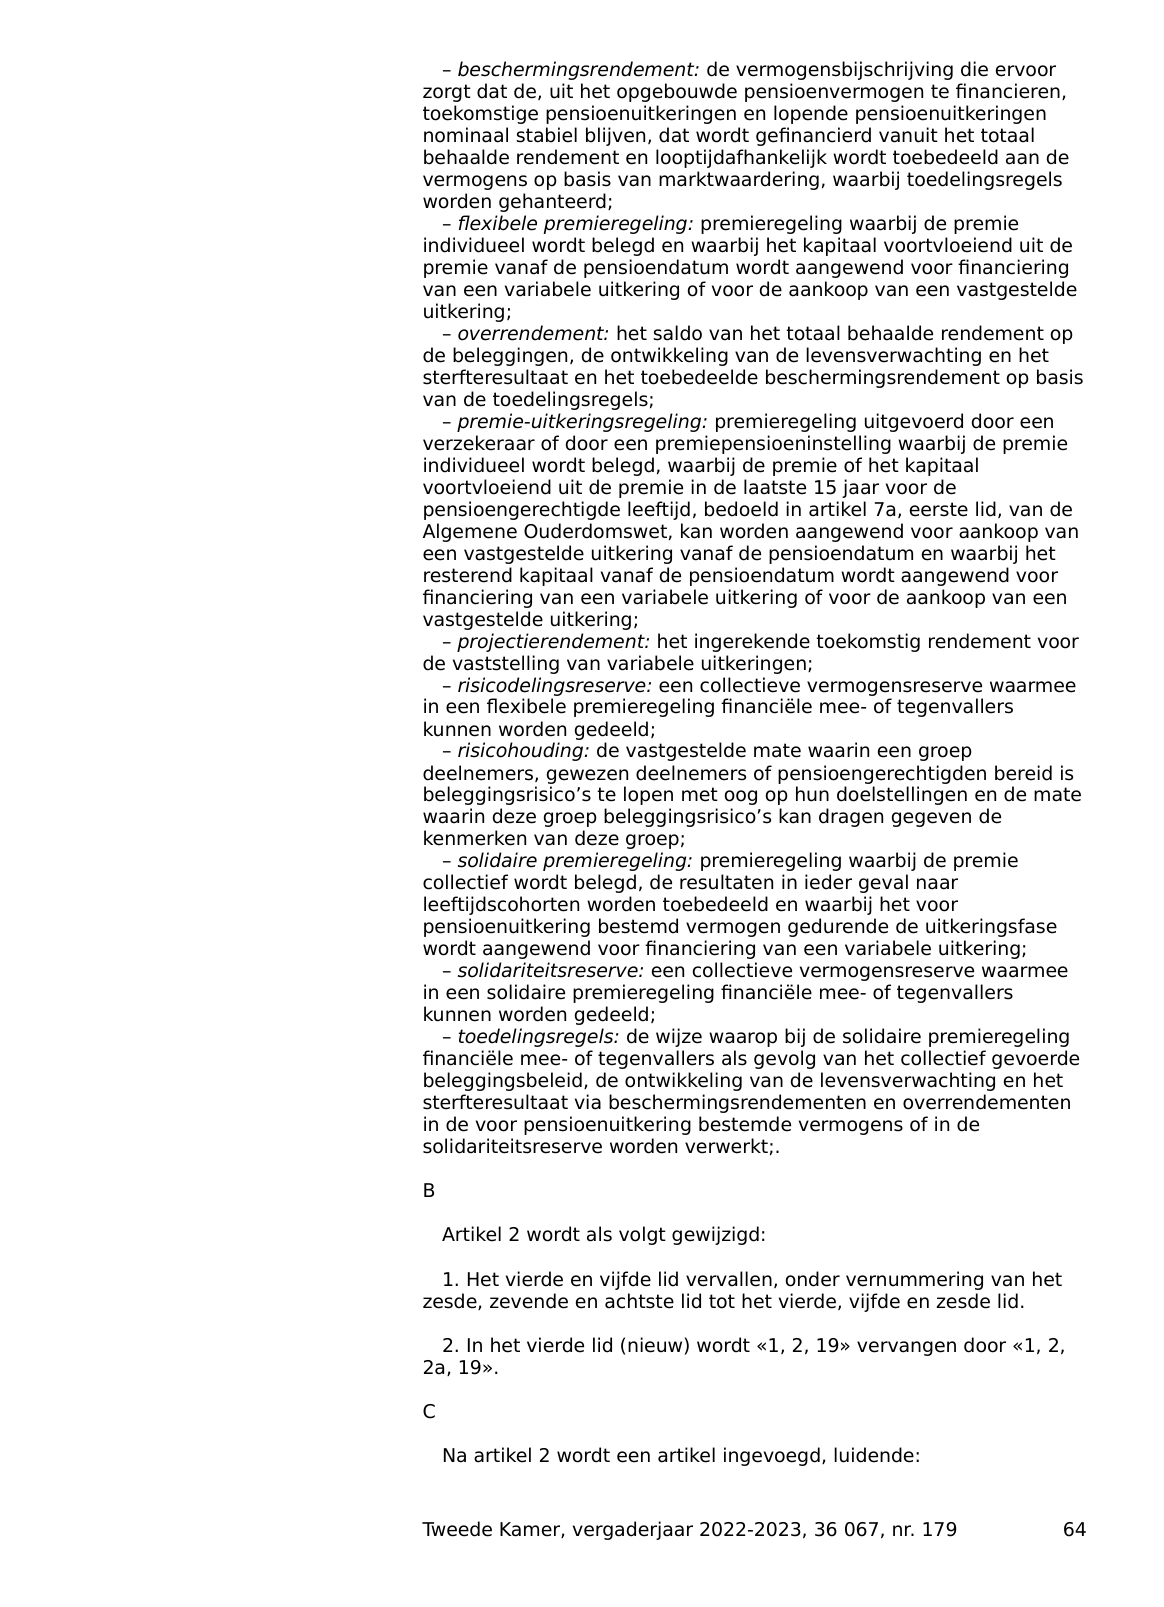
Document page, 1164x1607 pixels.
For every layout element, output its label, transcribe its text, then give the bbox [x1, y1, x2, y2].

text Na artikel 2 wordt een artikel ingevoegd, luidende: [422, 1445, 1087, 1467]
text B [422, 1180, 1087, 1202]
text Artikel 2 wordt als volgt gewijzigd: [422, 1224, 1087, 1246]
text – risicohouding: de vastgestelde mate waarin een groep deelnemers, gewezen deelnemers of pensioengerechtigden bereid is beleggingsrisico’s te lopen met oog op hun doelstellingen en de mate waarin deze groep beleggingsrisico’s kan dragen gegeven de kenmerken van deze groep; [422, 740, 1087, 850]
text C [422, 1401, 1087, 1423]
text – solidariteitsreserve: een collectieve vermogensreserve waarmee in een solidaire premieregeling financiële mee- of tegenvallers kunnen worden gedeeld; [422, 960, 1087, 1026]
text – toedelingsregels: de wijze waarop bij de solidaire premieregeling financiële mee- of tegenvallers als gevolg van het collectief gevoerde beleggingsbeleid, de ontwikkeling van de levensverwachting en het sterfteresultaat via beschermingsrendementen en overrendementen in de voor pensioenuitkering bestemde vermogens of in de solidariteitsreserve worden verwerkt;. [422, 1026, 1087, 1158]
text 1. Het vierde en vijfde lid vervallen, onder vernummering van het zesde, zevende en achtste lid tot het vierde, vijfde en zesde lid. [422, 1268, 1087, 1312]
text 2. In het vierde lid (nieuw) wordt «1, 2, 19» vervangen door «1, 2, 2a, 19». [422, 1335, 1087, 1379]
text – projectierendement: het ingerekende toekomstig rendement voor de vaststelling van variabele uitkeringen; [422, 631, 1087, 674]
text – risicodelingsreserve: een collectieve vermogensreserve waarmee in een flexibele premieregeling financiële mee- of tegenvallers kunnen worden gedeeld; [422, 674, 1087, 740]
text – beschermingsrendement: de vermogensbijschrijving die ervoor zorgt dat de, uit het opgebouwde pensioenvermogen te financieren, toekomstige pensioenuitkeringen en lopende pensioenuitkeringen nominaal stabiel blijven, dat wordt gefinancierd vanuit het totaal behaalde rendement en looptijdafhankelijk wordt toebedeeld aan de vermogens op basis van marktwaardering, waarbij toedelingsregels worden gehanteerd; [422, 59, 1087, 213]
text – overrendement: het saldo van het totaal behaalde rendement op de beleggingen, de ontwikkeling van de levensverwachting en het sterfteresultaat en het toebedeelde beschermingsrendement op basis van de toedelingsregels; [422, 323, 1087, 411]
text – premie-uitkeringsregeling: premieregeling uitgevoerd door een verzekeraar of door een premiepensioeninstelling waarbij de premie individueel wordt belegd, waarbij de premie of het kapitaal voortvloeiend uit de premie in de laatste 15 jaar voor de pensioengerechtigde leeftijd, bedoeld in artikel 7a, eerste lid, van de Algemene Ouderdomswet, kan worden aangewend voor aankoop van een vastgestelde uitkering vanaf de pensioendatum en waarbij het resterend kapitaal vanaf de pensioendatum wordt aangewend voor financiering van een variabele uitkering of voor de aankoop van een vastgestelde uitkering; [422, 411, 1087, 631]
text – solidaire premieregeling: premieregeling waarbij de premie collectief wordt belegd, de resultaten in ieder geval naar leeftijdscohorten worden toebedeeld en waarbij het voor pensioenuitkering bestemd vermogen gedurende de uitkeringsfase wordt aangewend voor financiering van een variabele uitkering; [422, 850, 1087, 960]
text – flexibele premieregeling: premieregeling waarbij de premie individueel wordt belegd en waarbij het kapitaal voortvloeiend uit de premie vanaf de pensioendatum wordt aangewend voor financiering van een variabele uitkering of voor de aankoop van een vastgestelde uitkering; [422, 213, 1087, 323]
